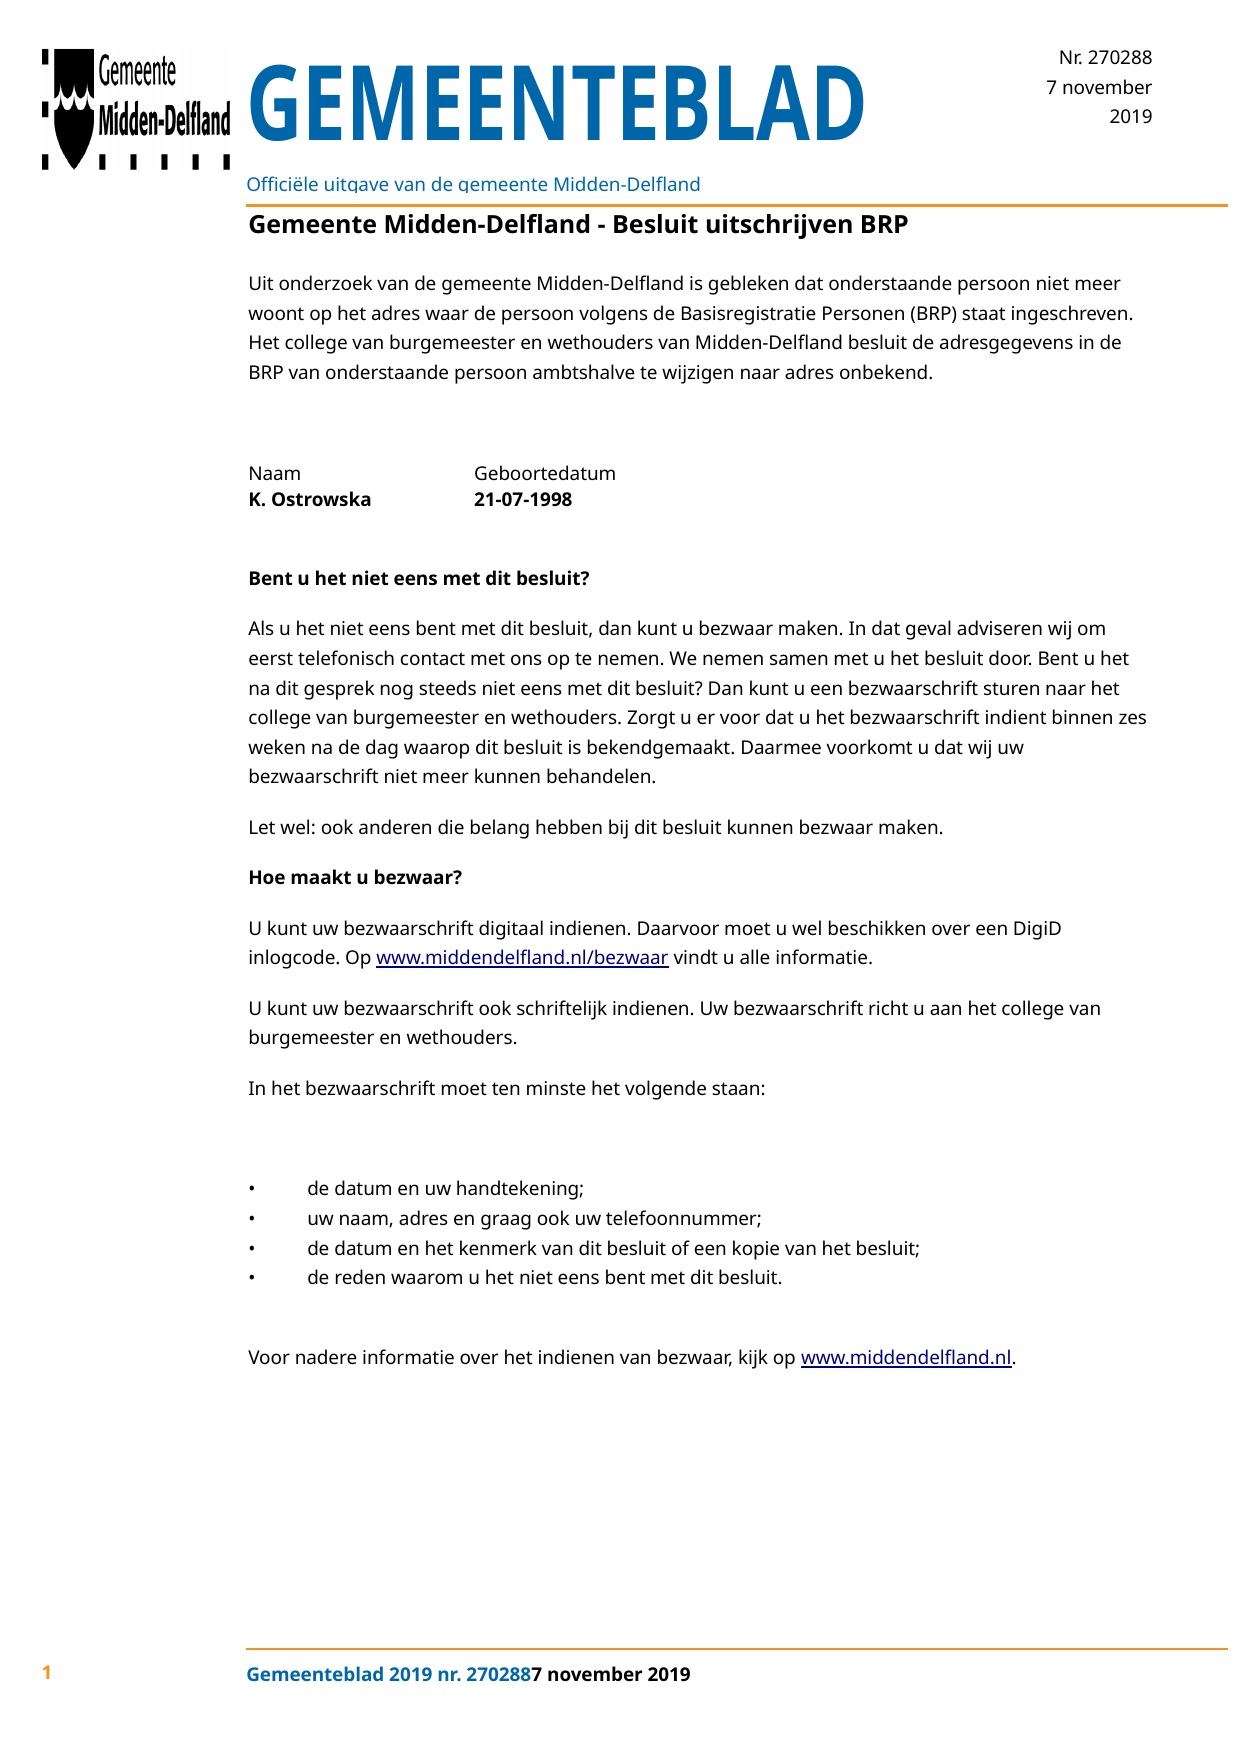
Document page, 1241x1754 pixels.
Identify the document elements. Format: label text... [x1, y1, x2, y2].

text Let wel: ook anderen die belang hebben bij dit besluit kunnen bezwaar maken. [248, 814, 1152, 839]
text Gemeente Midden-Delfland - Besluit uitschrijven BRP [248, 207, 1152, 241]
text Als u het niet eens bent met dit besluit, dan kunt u bezwaar maken. In dat geval adviseren wij om eerst telefonisch contact met ons op te nemen. We nemen samen met u het besluit door. Bent u het na dit gesprek nog steeds niet eens met dit besluit? Dan kunt u een bezwaarschrift sturen naar het college van burgemeester en wethouders. Zorgt u er voor dat u het bezwaarschrift indient binnen zes weken na de dag waarop dit besluit is bekendgemaakt. Daarmee voorkomt u dat wij uw bezwaarschrift niet meer kunnen behandelen. [248, 616, 1152, 789]
text Uit onderzoek van de gemeente Midden-Delfland is gebleken dat onderstaande persoon niet meer woont op het adres waar de persoon volgens de Basisregistratie Personen (BRP) staat ingeschreven. Het college van burgemeester en wethouders van Midden-Delfland besluit de adresgegevens in de BRP van onderstaande persoon ambtshalve te wijzigen naar adres onbekend. [248, 270, 1152, 385]
list uw naam, adres en graag ook uw telefoonnummer; [248, 1205, 1152, 1231]
list de datum en uw handtekening; [248, 1176, 1152, 1201]
table_header Geboortedatum [474, 460, 700, 486]
list de reden waarom u het niet eens bent met dit besluit. [248, 1264, 1152, 1290]
table_cell 21-07-1998 [474, 486, 700, 511]
table_cell K. Ostrowska [248, 486, 474, 511]
table_header Naam [248, 460, 474, 486]
text In het bezwaarschrift moet ten minste het volgende staan: [248, 1075, 1152, 1100]
text Hoe maakt u bezwaar? [248, 864, 1152, 890]
text U kunt uw bezwaarschrift digitaal indienen. Daarvoor moet u wel beschikken over een DigiD inlogcode. Op www.middendelfland.nl/bezwaar vindt u alle informatie. [248, 915, 1152, 970]
text Voor nadere informatie over het indienen van bezwaar, kijk op www.middendelfland.nl. [248, 1344, 1152, 1370]
text U kunt uw bezwaarschrift ook schriftelijk indienen. Uw bezwaarschrift richt u aan het college van burgemeester en wethouders. [248, 995, 1152, 1050]
list de datum en het kenmerk van dit besluit of een kopie van het besluit; [248, 1235, 1152, 1260]
picture [41, 47, 231, 172]
text Bent u het niet eens met dit besluit? [248, 565, 1152, 591]
